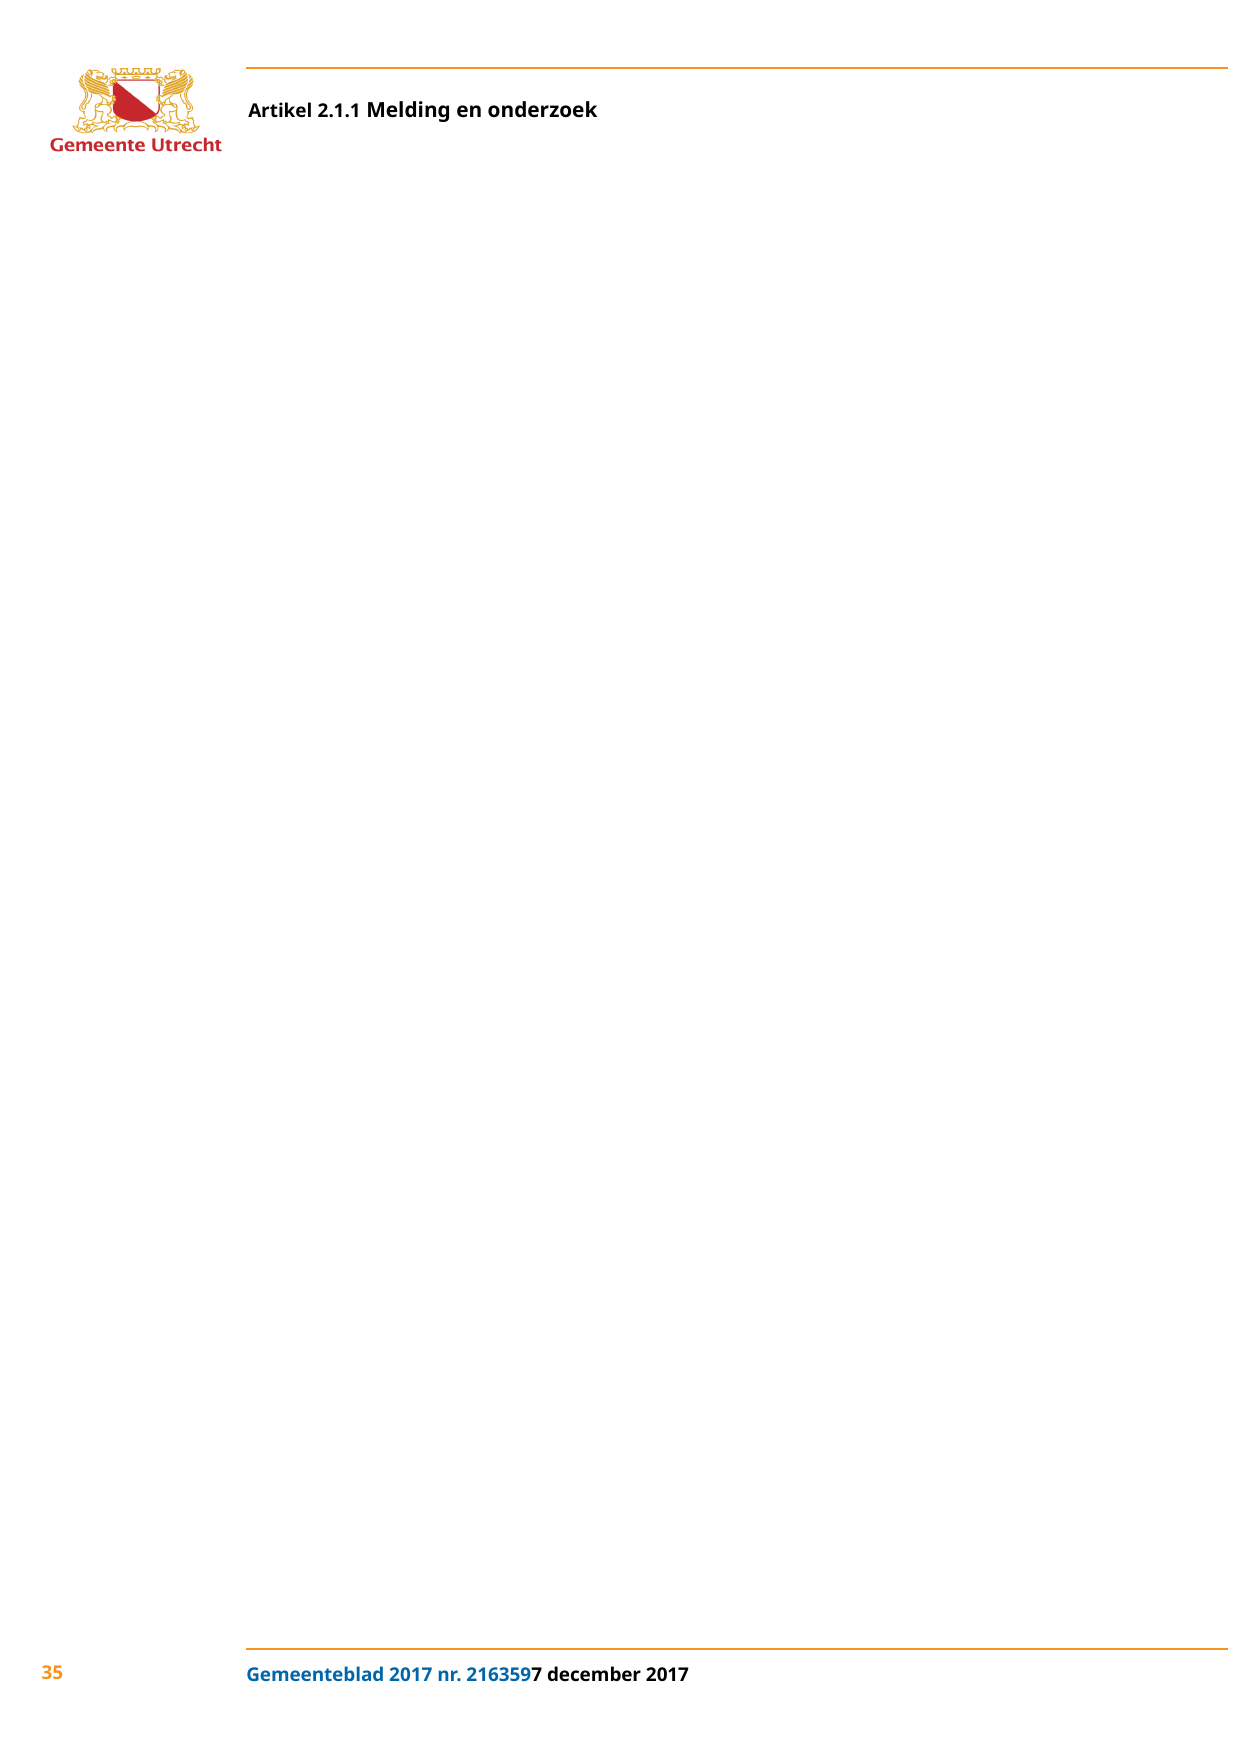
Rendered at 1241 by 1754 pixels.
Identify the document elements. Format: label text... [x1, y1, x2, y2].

picture [41, 47, 231, 172]
text Artikel 2.1.1 Melding en onderzoek [248, 95, 1152, 123]
